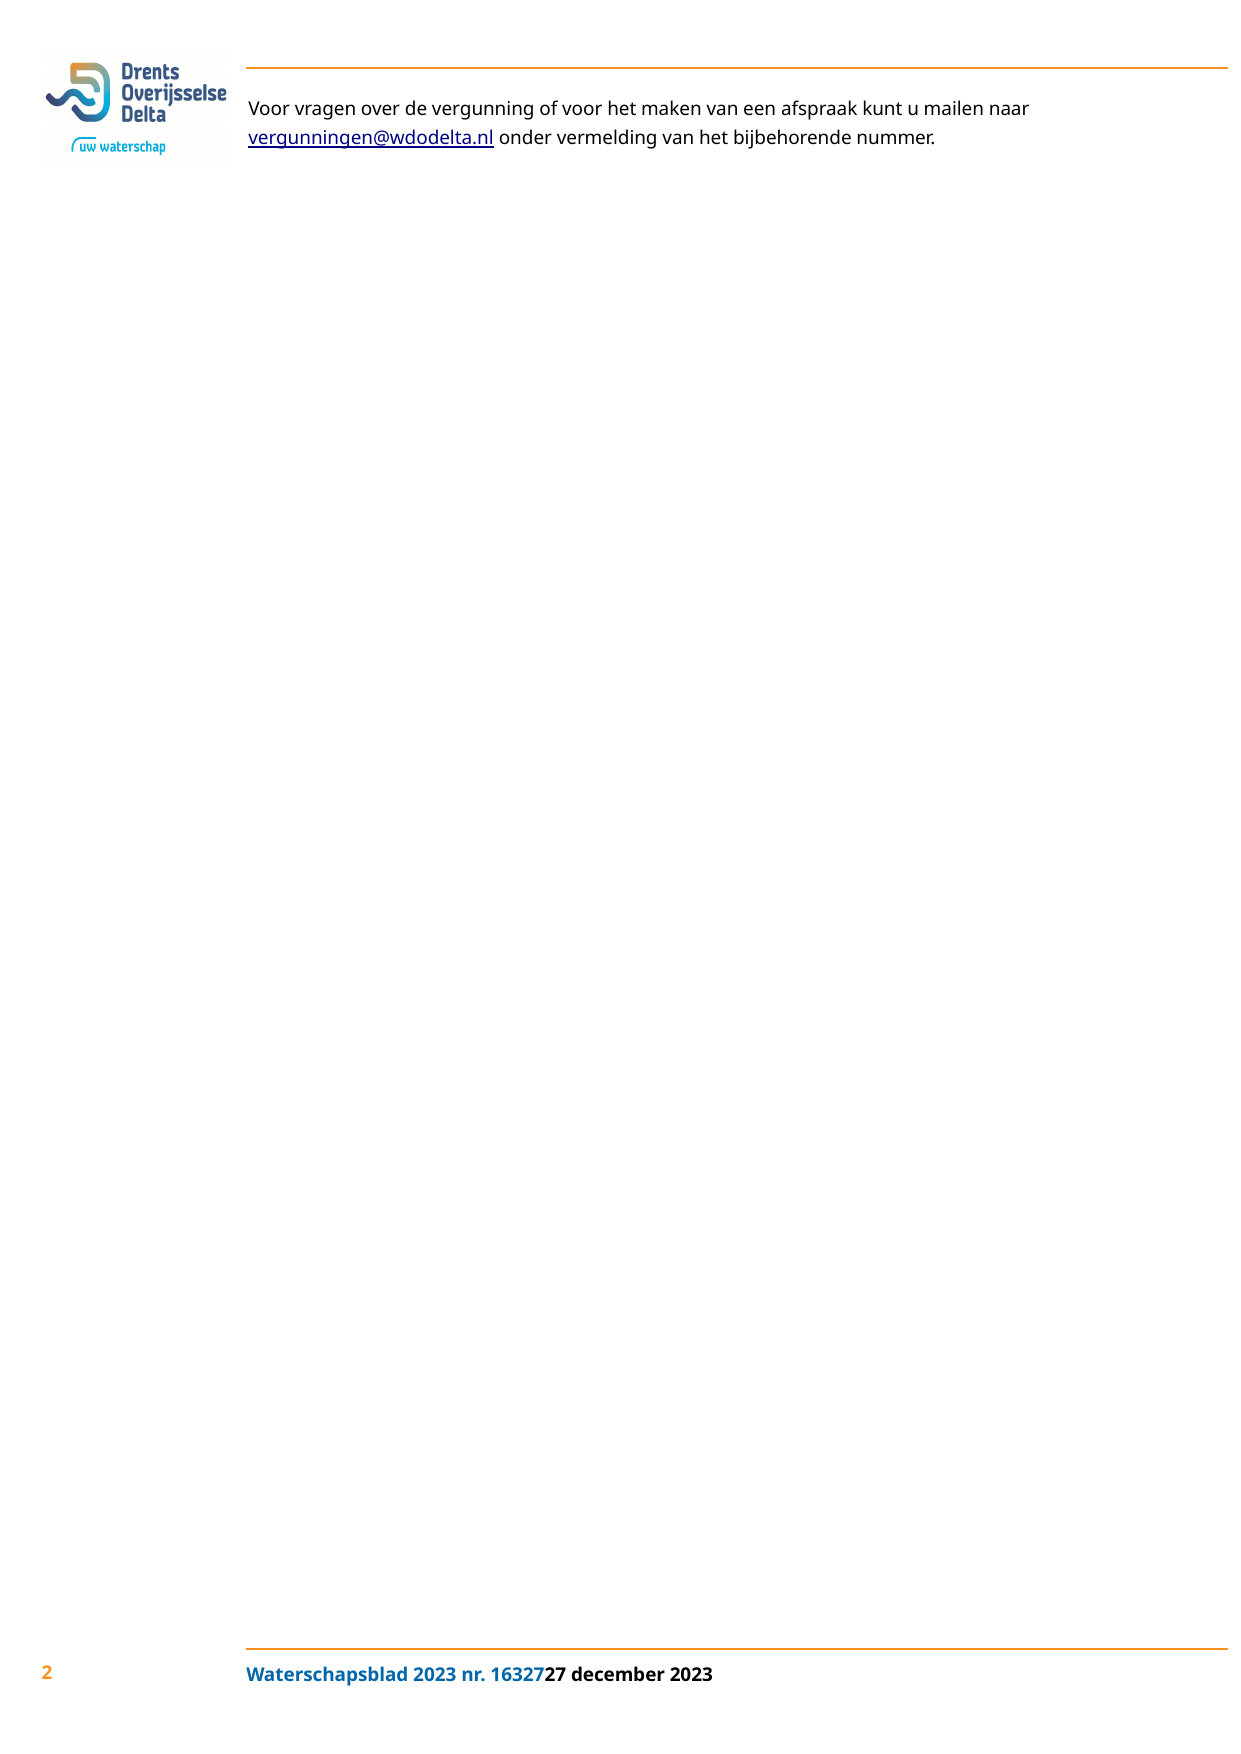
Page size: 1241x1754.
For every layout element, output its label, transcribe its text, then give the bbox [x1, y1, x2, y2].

text Voor vragen over de vergunning of voor het maken van een afspraak kunt u mailen naar vergunningen@wdodelta.nl onder vermelding van het bijbehorende nummer. [248, 95, 1152, 150]
picture [41, 47, 231, 172]
